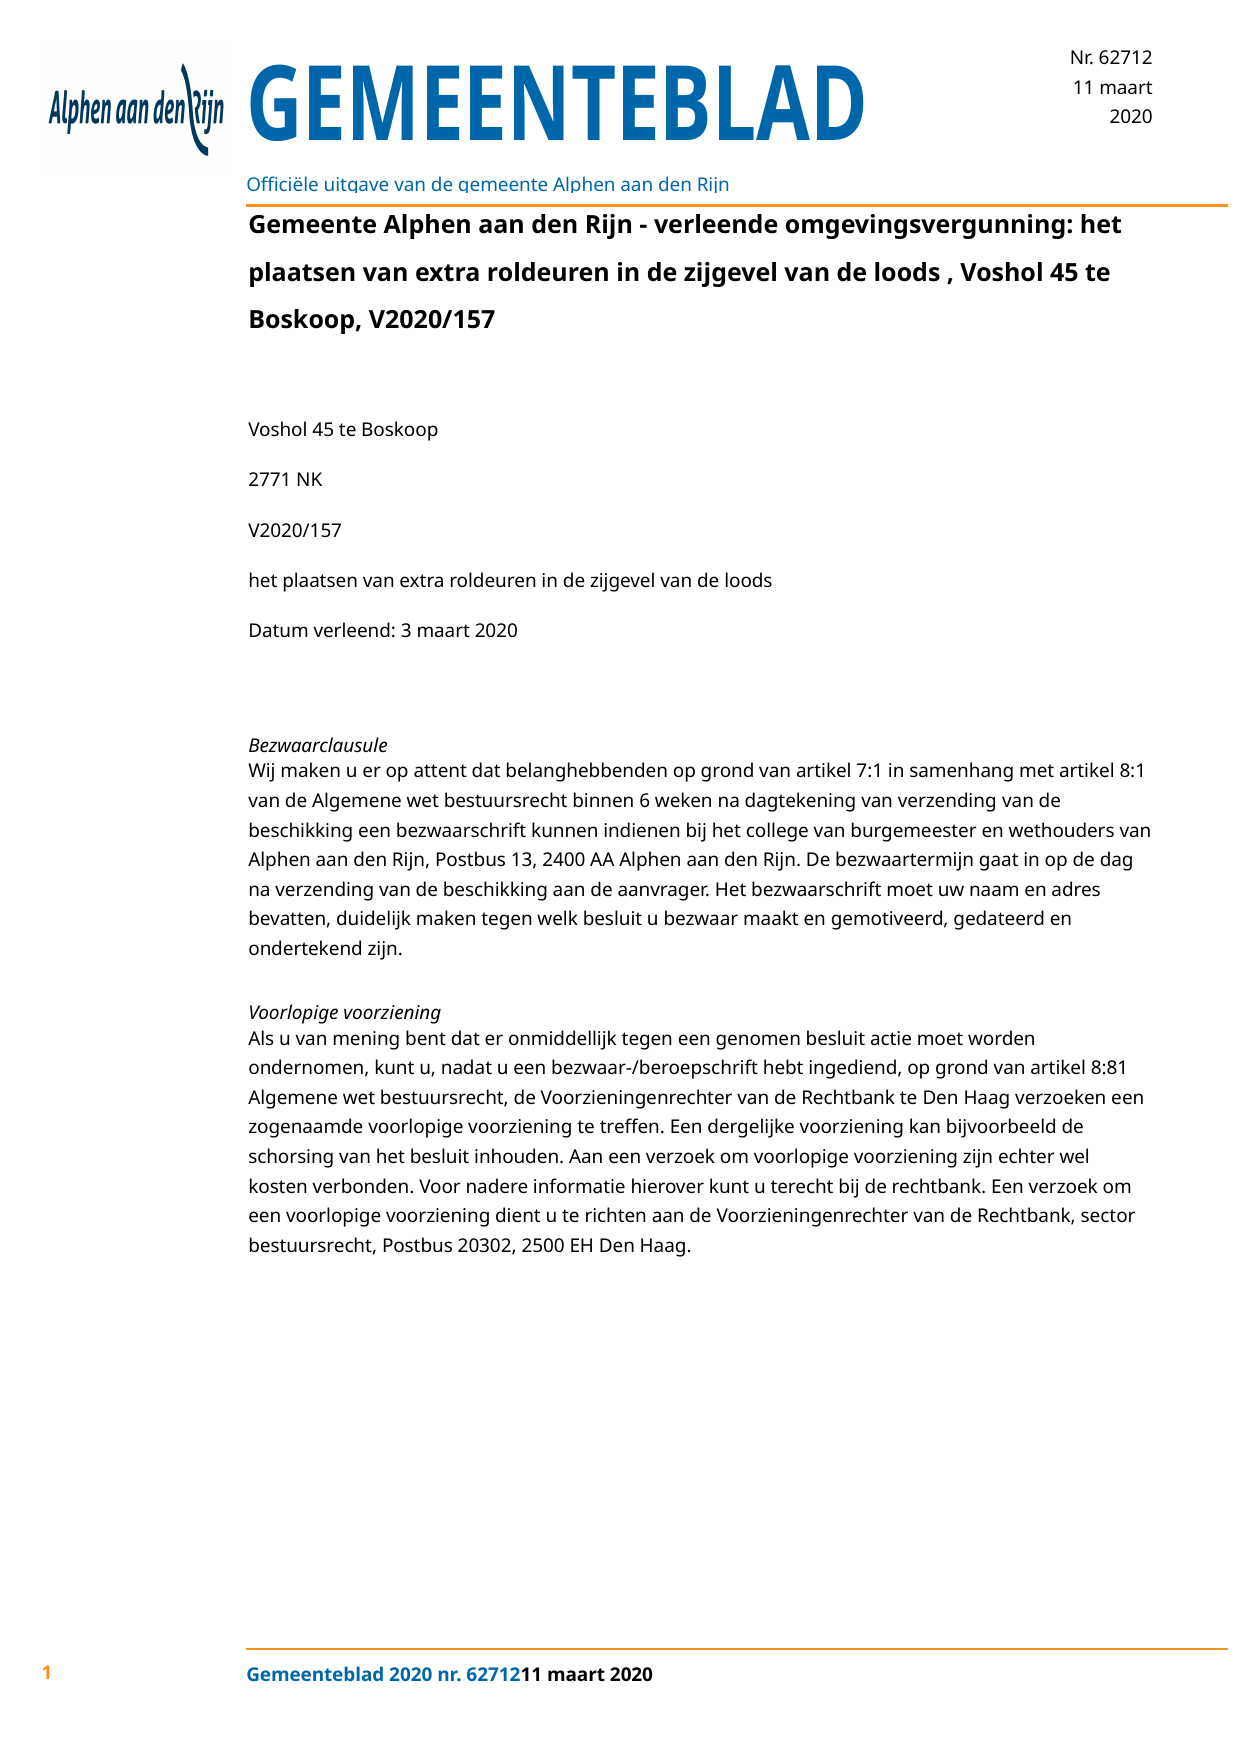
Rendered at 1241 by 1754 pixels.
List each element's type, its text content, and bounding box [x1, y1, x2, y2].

picture [41, 47, 231, 172]
text Datum verleend: 3 maart 2020 [248, 618, 1152, 643]
text Wij maken u er op attent dat belanghebbenden op grond van artikel 7:1 in samenhang met artikel 8:1 van de Algemene wet bestuursrecht binnen 6 weken na dagtekening van verzending van de beschikking een bezwaarschrift kunnen indienen bij het college van burgemeester en wethouders van Alphen aan den Rijn, Postbus 13, 2400 AA Alphen aan den Rijn. De bezwaartermijn gaat in op de dag na verzending van de beschikking aan de aanvrager. Het bezwaarschrift moet uw naam en adres bevatten, duidelijk maken tegen welk besluit u bezwaar maakt en gemotiveerd, gedateerd en ondertekend zijn. [248, 758, 1152, 961]
text Gemeente Alphen aan den Rijn - verleende omgevingsvergunning: het plaatsen van extra roldeuren in de zijgevel van de loods , Voshol 45 te Boskoop, V2020/157 [248, 207, 1152, 336]
text Voorlopige voorziening [248, 999, 1152, 1025]
text 2771 NK [248, 466, 1152, 492]
text Voshol 45 te Boskoop [248, 416, 1152, 442]
text het plaatsen van extra roldeuren in de zijgevel van de loods [248, 567, 1152, 593]
text V2020/157 [248, 517, 1152, 542]
text Als u van mening bent dat er onmiddellijk tegen een genomen besluit actie moet worden ondernomen, kunt u, nadat u een bezwaar-/beroepschrift hebt ingediend, op grond van artikel 8:81 Algemene wet bestuursrecht, de Voorzieningenrechter van de Rechtbank te Den Haag verzoeken een zogenaamde voorlopige voorziening te treffen. Een dergelijke voorziening kan bijvoorbeeld de schorsing van het besluit inhouden. Aan een verzoek om voorlopige voorziening zijn echter wel kosten verbonden. Voor nadere informatie hierover kunt u terecht bij de rechtbank. Een verzoek om een voorlopige voorziening dient u te richten aan de Voorzieningenrechter van de Rechtbank, sector bestuursrecht, Postbus 20302, 2500 EH Den Haag. [248, 1025, 1152, 1258]
text Bezwaarclausule [248, 732, 1152, 758]
